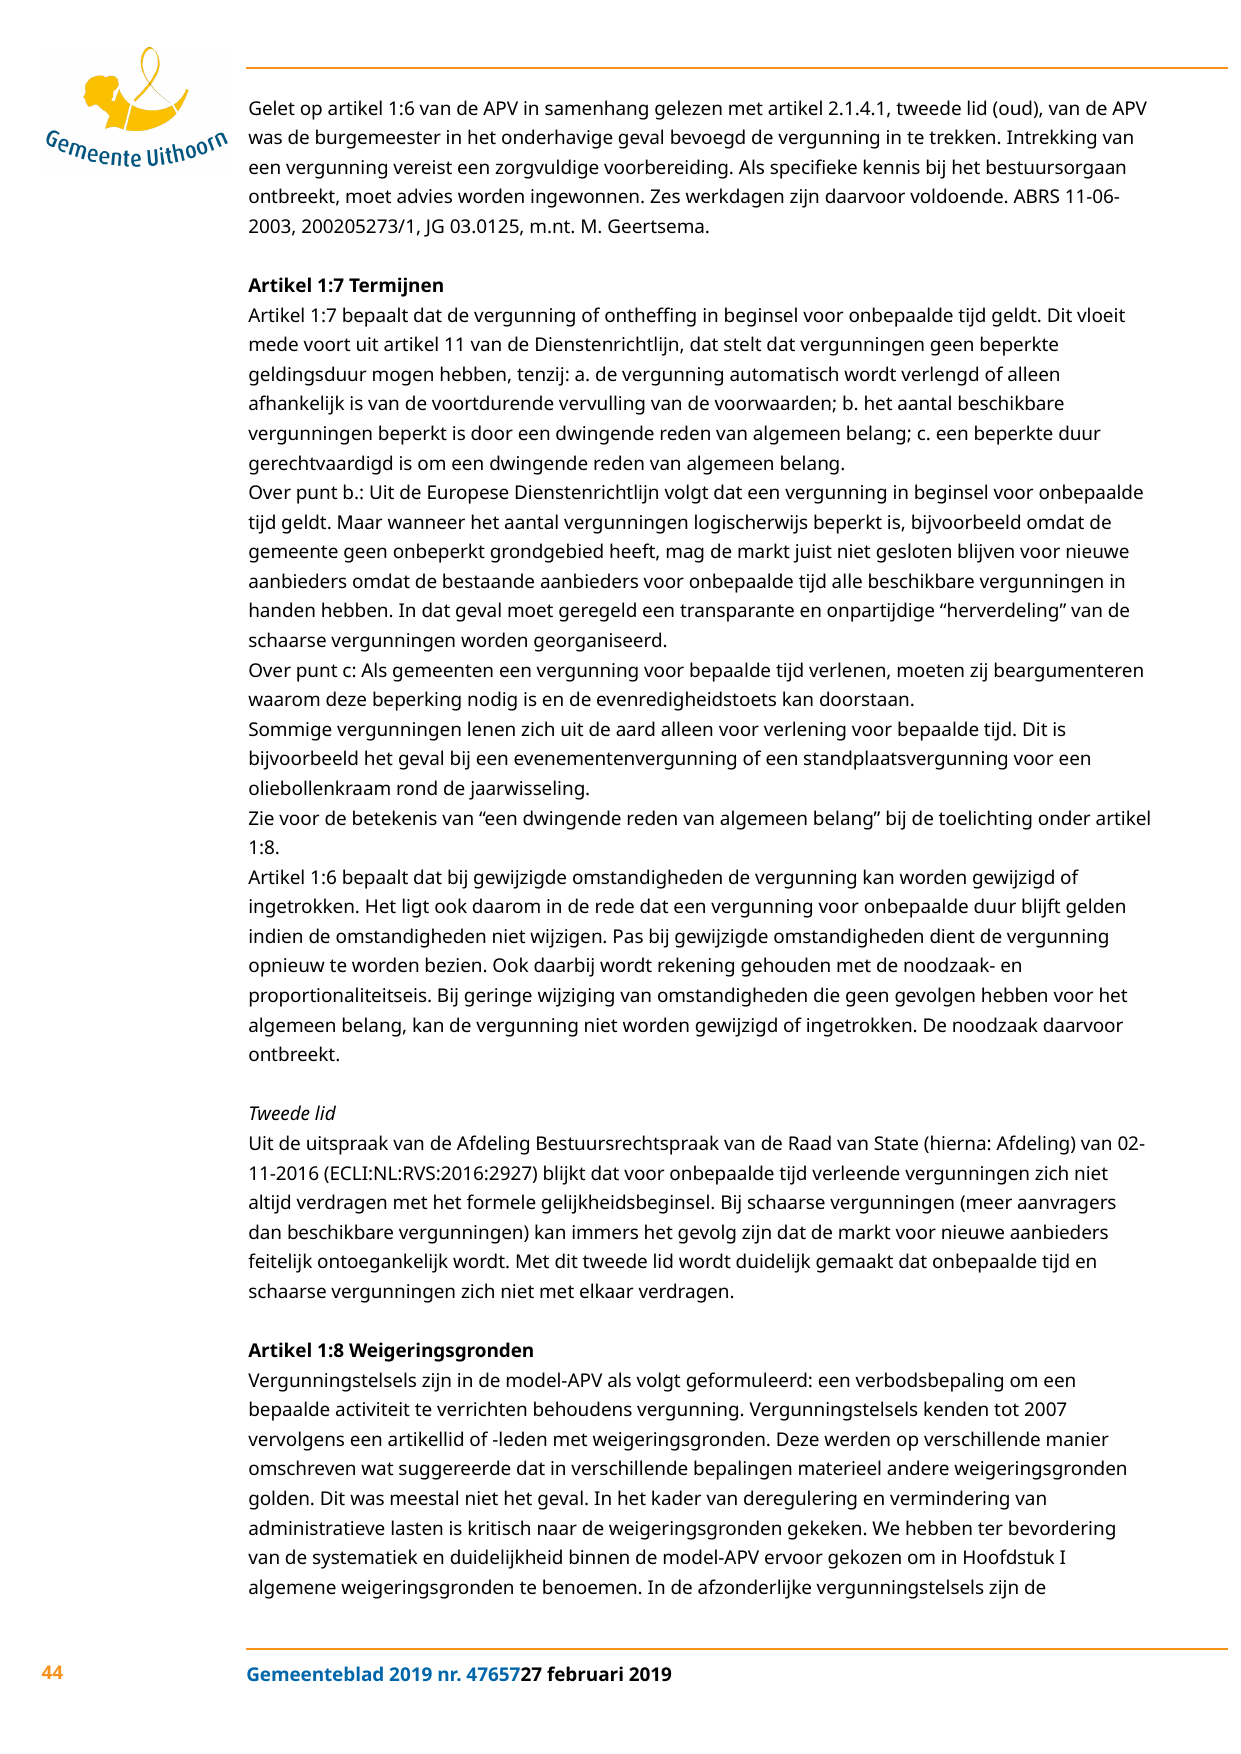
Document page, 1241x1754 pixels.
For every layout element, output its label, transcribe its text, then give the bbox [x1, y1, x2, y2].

text Artikel 1:7 bepaalt dat de vergunning of ontheffing in beginsel voor onbepaalde tijd geldt. Dit vloeit mede voort uit artikel 11 van de Dienstenrichtlijn, dat stelt dat vergunningen geen beperkte geldingsduur mogen hebben, tenzij: a. de vergunning automatisch wordt verlengd of alleen afhankelijk is van de voortdurende vervulling van de voorwaarden; b. het aantal beschikbare vergunningen beperkt is door een dwingende reden van algemeen belang; c. een beperkte duur gerechtvaardigd is om een dwingende reden van algemeen belang. [248, 302, 1152, 476]
text Artikel 1:6 bepaalt dat bij gewijzigde omstandigheden de vergunning kan worden gewijzigd of ingetrokken. Het ligt ook daarom in de rede dat een vergunning voor onbepaalde duur blijft gelden indien de omstandigheden niet wijzigen. Pas bij gewijzigde omstandigheden dient de vergunning opnieuw te worden bezien. Ook daarbij wordt rekening gehouden met de noodzaak- en proportionaliteitseis. Bij geringe wijziging van omstandigheden die geen gevolgen hebben voor het algemeen belang, kan de vergunning niet worden gewijzigd of ingetrokken. De noodzaak daarvoor ontbreekt. [248, 864, 1152, 1067]
text Over punt c: Als gemeenten een vergunning voor bepaalde tijd verlenen, moeten zij beargumenteren waarom deze beperking nodig is en de evenredigheidstoets kan doorstaan. [248, 657, 1152, 712]
text Sommige vergunningen lenen zich uit de aard alleen voor verlening voor bepaalde tijd. Dit is bijvoorbeeld het geval bij een evenementenvergunning of een standplaatsvergunning voor een oliebollenkraam rond de jaarwisseling. [248, 716, 1152, 801]
text Tweede lid [248, 1101, 1152, 1126]
text Vergunningstelsels zijn in de model-APV als volgt geformuleerd: een verbodsbepaling om een bepaalde activiteit te verrichten behoudens vergunning. Vergunningstelsels kenden tot 2007 vervolgens een artikellid of -leden met weigeringsgronden. Deze werden op verschillende manier omschreven wat suggereerde dat in verschillende bepalingen materieel andere weigeringsgronden golden. Dit was meestal niet het geval. In het kader van deregulering en vermindering van administratieve lasten is kritisch naar de weigeringsgronden gekeken. We hebben ter bevordering van de systematiek en duidelijkheid binnen de model-APV ervoor gekozen om in Hoofdstuk I algemene weigeringsgronden te benoemen. In de afzonderlijke vergunningstelsels zijn de [248, 1367, 1152, 1600]
text Artikel 1:7 Termijnen [248, 272, 1152, 298]
picture [41, 47, 231, 172]
text Uit de uitspraak van de Afdeling Bestuursrechtspraak van de Raad van State (hierna: Afdeling) van 02-11-2016 (ECLI:NL:RVS:2016:2927) blijkt dat voor onbepaalde tijd verleende vergunningen zich niet altijd verdragen met het formele gelijkheidsbeginsel. Bij schaarse vergunningen (meer aanvragers dan beschikbare vergunningen) kan immers het gevolg zijn dat de markt voor nieuwe aanbieders feitelijk ontoegankelijk wordt. Met dit tweede lid wordt duidelijk gemaakt dat onbepaalde tijd en schaarse vergunningen zich niet met elkaar verdragen. [248, 1130, 1152, 1304]
text Artikel 1:8 Weigeringsgronden [248, 1337, 1152, 1363]
text Gelet op artikel 1:6 van de APV in samenhang gelezen met artikel 2.1.4.1, tweede lid (oud), van de APV was de burgemeester in het onderhavige geval bevoegd de vergunning in te trekken. Intrekking van een vergunning vereist een zorgvuldige voorbereiding. Als specifieke kennis bij het bestuursorgaan ontbreekt, moet advies worden ingewonnen. Zes werkdagen zijn daarvoor voldoende. ABRS 11-06-2003, 200205273/1, JG 03.0125, m.nt. M. Geertsema. [248, 95, 1152, 239]
text Zie voor de betekenis van “een dwingende reden van algemeen belang” bij de toelichting onder artikel 1:8. [248, 805, 1152, 860]
text Over punt b.: Uit de Europese Dienstenrichtlijn volgt dat een vergunning in beginsel voor onbepaalde tijd geldt. Maar wanneer het aantal vergunningen logischerwijs beperkt is, bijvoorbeeld omdat de gemeente geen onbeperkt grondgebied heeft, mag de markt juist niet gesloten blijven voor nieuwe aanbieders omdat de bestaande aanbieders voor onbepaalde tijd alle beschikbare vergunningen in handen hebben. In dat geval moet geregeld een transparante en onpartijdige “herverdeling” van de schaarse vergunningen worden georganiseerd. [248, 479, 1152, 653]
